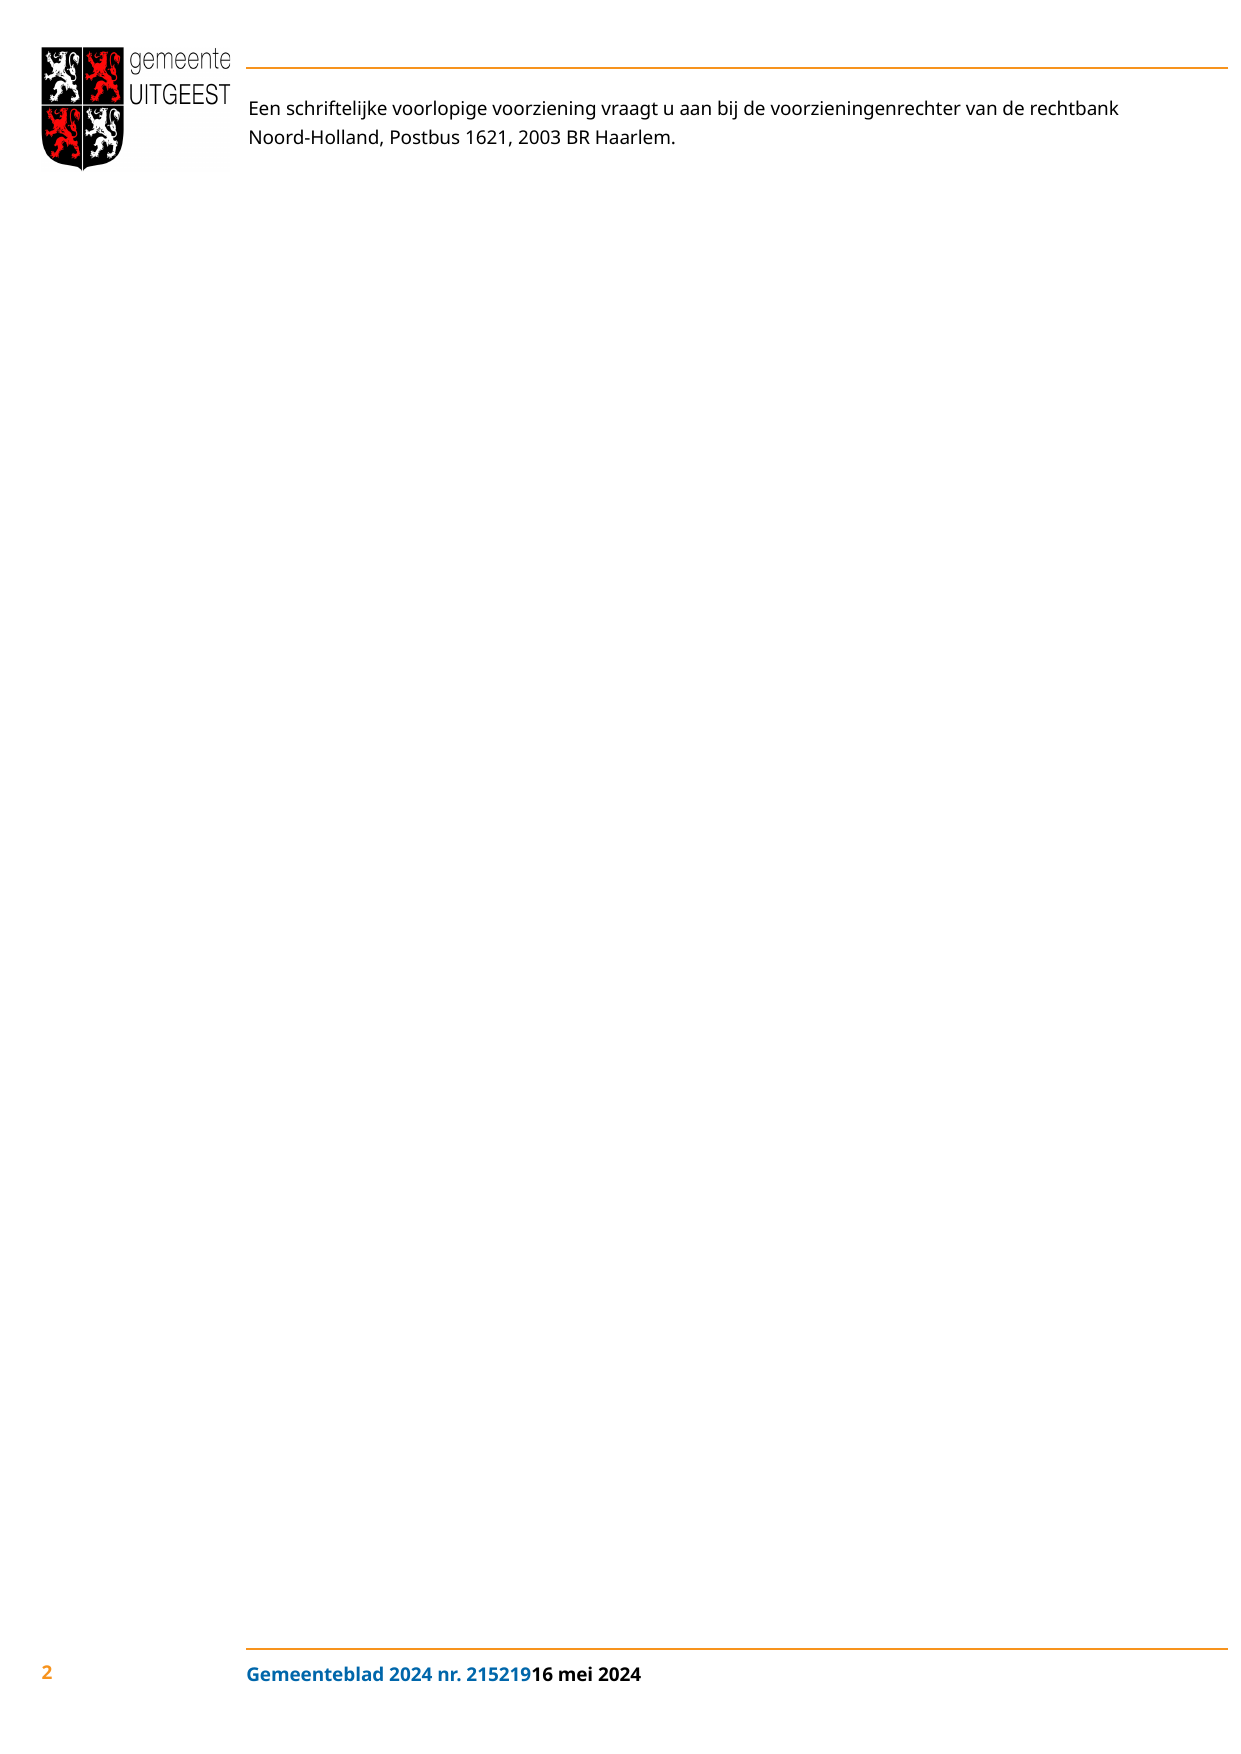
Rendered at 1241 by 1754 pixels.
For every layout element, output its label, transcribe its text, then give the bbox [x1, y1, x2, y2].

text Een schriftelijke voorlopige voorziening vraagt u aan bij de voorzieningenrechter van de rechtbank Noord-Holland, Postbus 1621, 2003 BR Haarlem. [248, 95, 1152, 150]
picture [41, 47, 231, 172]
